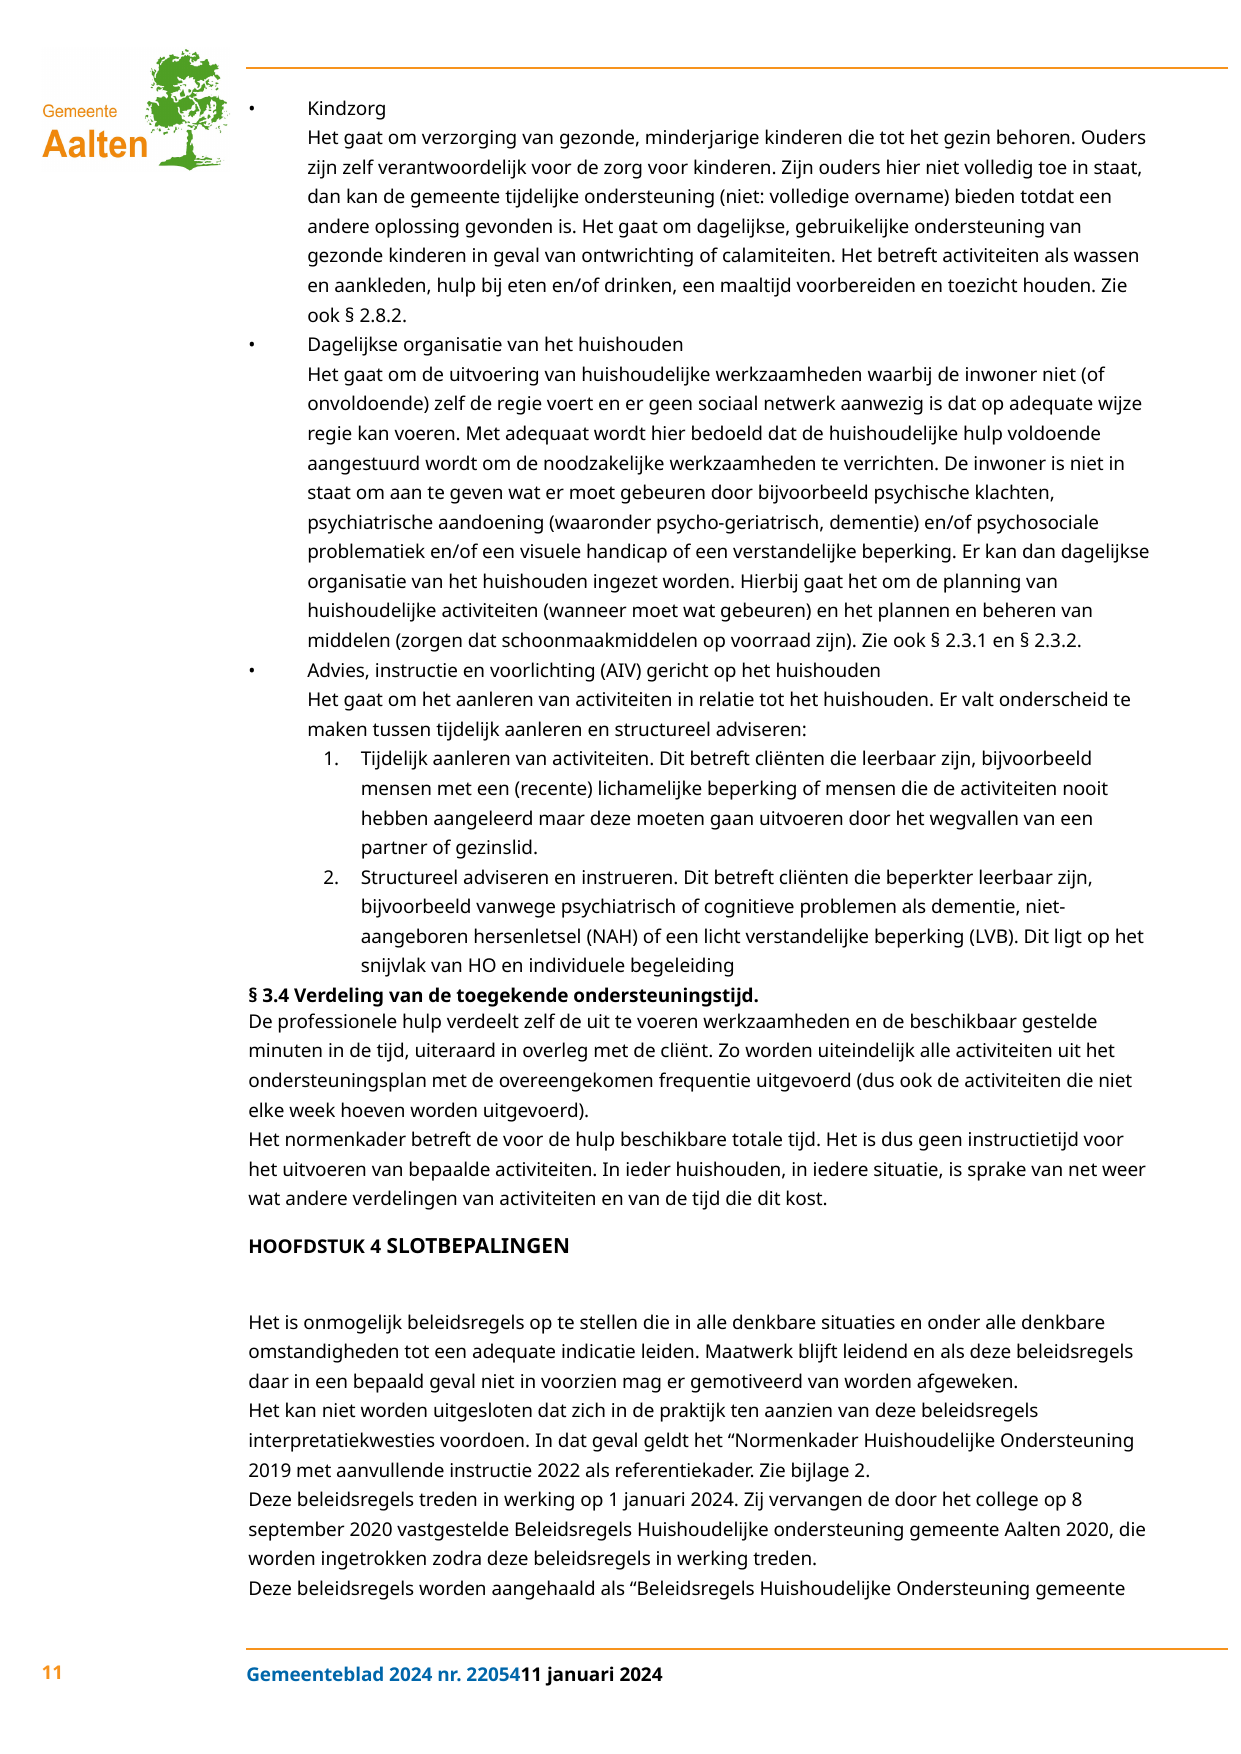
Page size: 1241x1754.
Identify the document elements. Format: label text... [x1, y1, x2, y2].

list Kindzorg [248, 95, 1152, 121]
text Deze beleidsregels treden in werking op 1 januari 2024. Zij vervangen de door het college op 8 september 2020 vastgestelde Beleidsregels Huishoudelijke ondersteuning gemeente Aalten 2020, die worden ingetrokken zodra deze beleidsregels in werking treden. [248, 1486, 1152, 1571]
text Het is onmogelijk beleidsregels op te stellen die in alle denkbare situaties en onder alle denkbare omstandigheden tot een adequate indicatie leiden. Maatwerk blijft leidend en als deze beleidsregels daar in een bepaald geval niet in voorzien mag er gemotiveerd van worden afgeweken. [248, 1309, 1152, 1394]
text Deze beleidsregels worden aangehaald als “Beleidsregels Huishoudelijke Ondersteuning gemeente [248, 1575, 1152, 1601]
text Het kan niet worden uitgesloten dat zich in de praktijk ten aanzien van deze beleidsregels interpretatiekwesties voordoen. In dat geval geldt het “Normenkader Huishoudelijke Ondersteuning 2019 met aanvullende instructie 2022 als referentiekader. Zie bijlage 2. [248, 1398, 1152, 1482]
list Tijdelijk aanleren van activiteiten. Dit betreft cliënten die leerbaar zijn, bijvoorbeeld mensen met een (recente) lichamelijke beperking of mensen die de activiteiten nooit hebben aangeleerd maar deze moeten gaan uitvoeren door het wegvallen van een partner of gezinslid. [323, 746, 1152, 860]
picture [41, 47, 231, 172]
list Het gaat om verzorging van gezonde, minderjarige kinderen die tot het gezin behoren. Ouders zijn zelf verantwoordelijk voor de zorg voor kinderen. Zijn ouders hier niet volledig toe in staat, dan kan de gemeente tijdelijke ondersteuning (niet: volledige overname) bieden totdat een andere oplossing gevonden is. Het gaat om dagelijkse, gebruikelijke ondersteuning van gezonde kinderen in geval van ontwrichting of calamiteiten. Het betreft activiteiten als wassen en aankleden, hulp bij eten en/of drinken, een maaltijd voorbereiden en toezicht houden. Zie ook § 2.8.2. [248, 124, 1152, 328]
list Structureel adviseren en instrueren. Dit betreft cliënten die beperkter leerbaar zijn, bijvoorbeeld vanwege psychiatrisch of cognitieve problemen als dementie, niet-aangeboren hersenletsel (NAH) of een licht verstandelijke beperking (LVB). Dit ligt op het snijvlak van HO en individuele begeleiding [323, 864, 1152, 978]
text § 3.4 Verdeling van de toegekende ondersteuningstijd. [248, 982, 1152, 1008]
text HOOFDSTUK 4 SLOTBEPALINGEN [248, 1231, 1152, 1259]
text Het normenkader betreft de voor de hulp beschikbare totale tijd. Het is dus geen instructietijd voor het uitvoeren van bepaalde activiteiten. In ieder huishouden, in iedere situatie, is sprake van net weer wat andere verdelingen van activiteiten en van de tijd die dit kost. [248, 1126, 1152, 1211]
text De professionele hulp verdeelt zelf de uit te voeren werkzaamheden en de beschikbaar gestelde minuten in de tijd, uiteraard in overleg met de cliënt. Zo worden uiteindelijk alle activiteiten uit het ondersteuningsplan met de overeengekomen frequentie uitgevoerd (dus ook de activiteiten die niet elke week hoeven worden uitgevoerd). [248, 1008, 1152, 1122]
list Advies, instructie en voorlichting (AIV) gericht op het huishouden [248, 657, 1152, 683]
list Dagelijkse organisatie van het huishouden [248, 331, 1152, 357]
list Het gaat om het aanleren van activiteiten in relatie tot het huishouden. Er valt onderscheid te maken tussen tijdelijk aanleren en structureel adviseren: [248, 686, 1152, 742]
list Het gaat om de uitvoering van huishoudelijke werkzaamheden waarbij de inwoner niet (of onvoldoende) zelf de regie voert en er geen sociaal netwerk aanwezig is dat op adequate wijze regie kan voeren. Met adequaat wordt hier bedoeld dat de huishoudelijke hulp voldoende aangestuurd wordt om de noodzakelijke werkzaamheden te verrichten. De inwoner is niet in staat om aan te geven wat er moet gebeuren door bijvoorbeeld psychische klachten, psychiatrische aandoening (waaronder psycho-geriatrisch, dementie) en/of psychosociale problematiek en/of een visuele handicap of een verstandelijke beperking. Er kan dan dagelijkse organisatie van het huishouden ingezet worden. Hierbij gaat het om de planning van huishoudelijke activiteiten (wanneer moet wat gebeuren) en het plannen en beheren van middelen (zorgen dat schoonmaakmiddelen op voorraad zijn). Zie ook § 2.3.1 en § 2.3.2. [248, 361, 1152, 653]
